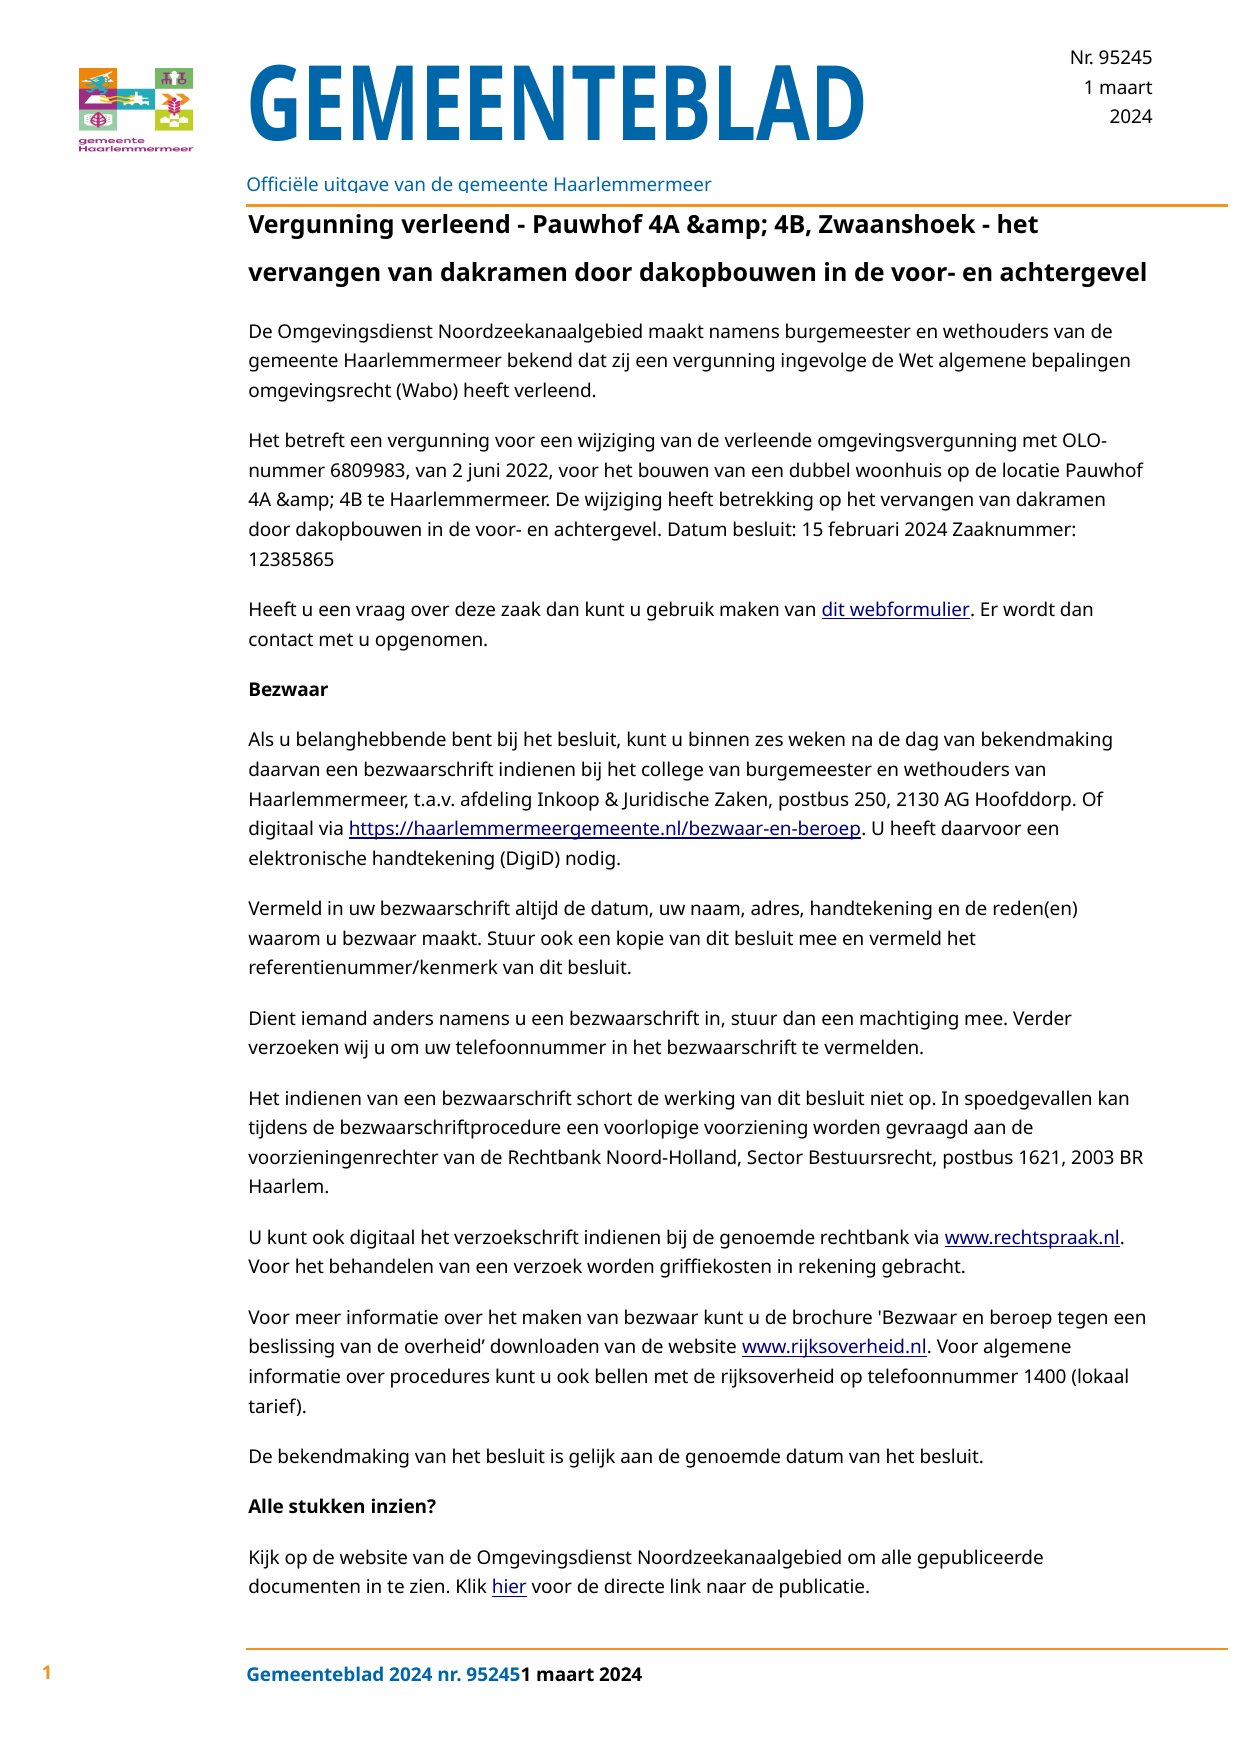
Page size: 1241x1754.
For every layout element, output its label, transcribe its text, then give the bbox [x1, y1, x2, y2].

text Vergunning verleend - Pauwhof 4A &amp; 4B, Zwaanshoek - het vervangen van dakramen door dakopbouwen in de voor- en achtergevel [248, 207, 1152, 288]
text Alle stukken inzien? [248, 1494, 1152, 1519]
text De bekendmaking van het besluit is gelijk aan de genoemde datum van het besluit. [248, 1443, 1152, 1469]
text Het betreft een vergunning voor een wijziging van de verleende omgevingsvergunning met OLO-nummer 6809983, van 2 juni 2022, voor het bouwen van een dubbel woonhuis op de locatie Pauwhof 4A &amp; 4B te Haarlemmermeer. De wijziging heeft betrekking op het vervangen van dakramen door dakopbouwen in de voor- en achtergevel. Datum besluit: 15 februari 2024 Zaaknummer: 12385865 [248, 427, 1152, 572]
text Het indienen van een bezwaarschrift schort de werking van dit besluit niet op. In spoedgevallen kan tijdens de bezwaarschriftprocedure een voorlopige voorziening worden gevraagd aan de voorzieningenrechter van de Rechtbank Noord-Holland, Sector Bestuursrecht, postbus 1621, 2003 BR Haarlem. [248, 1085, 1152, 1199]
text Als u belanghebbende bent bij het besluit, kunt u binnen zes weken na de dag van bekendmaking daarvan een bezwaarschrift indienen bij het college van burgemeester en wethouders van Haarlemmermeer, t.a.v. afdeling Inkoop & Juridische Zaken, postbus 250, 2130 AG Hoofddorp. Of digitaal via https://haarlemmermeergemeente.nl/bezwaar-en-beroep. U heeft daarvoor een elektronische handtekening (DigiD) nodig. [248, 727, 1152, 871]
text Heeft u een vraag over deze zaak dan kunt u gebruik maken van dit webformulier. Er wordt dan contact met u opgenomen. [248, 596, 1152, 652]
text Vermeld in uw bezwaarschrift altijd de datum, uw naam, adres, handtekening en de reden(en) waarom u bezwaar maakt. Stuur ook een kopie van dit besluit mee en vermeld het referentienummer/kenmerk van dit besluit. [248, 895, 1152, 980]
picture [41, 47, 231, 172]
text Voor meer informatie over het maken van bezwaar kunt u de brochure 'Bezwaar en beroep tegen een beslissing van de overheid’ downloaden van de website www.rijksoverheid.nl. Voor algemene informatie over procedures kunt u ook bellen met de rijksoverheid op telefoonnummer 1400 (lokaal tarief). [248, 1304, 1152, 1419]
text U kunt ook digitaal het verzoekschrift indienen bij de genoemde rechtbank via www.rechtspraak.nl. Voor het behandelen van een verzoek worden griffiekosten in rekening gebracht. [248, 1224, 1152, 1279]
text Kijk op de website van de Omgevingsdienst Noordzeekanaalgebied om alle gepubliceerde documenten in te zien. Klik hier voor de directe link naar de publicatie. [248, 1544, 1152, 1599]
text Dient iemand anders namens u een bezwaarschrift in, stuur dan een machtiging mee. Verder verzoeken wij u om uw telefoonnummer in het bezwaarschrift te vermelden. [248, 1005, 1152, 1060]
text De Omgevingsdienst Noordzeekanaalgebied maakt namens burgemeester en wethouders van de gemeente Haarlemmermeer bekend dat zij een vergunning ingevolge de Wet algemene bepalingen omgevingsrecht (Wabo) heeft verleend. [248, 318, 1152, 403]
text Bezwaar [248, 676, 1152, 702]
